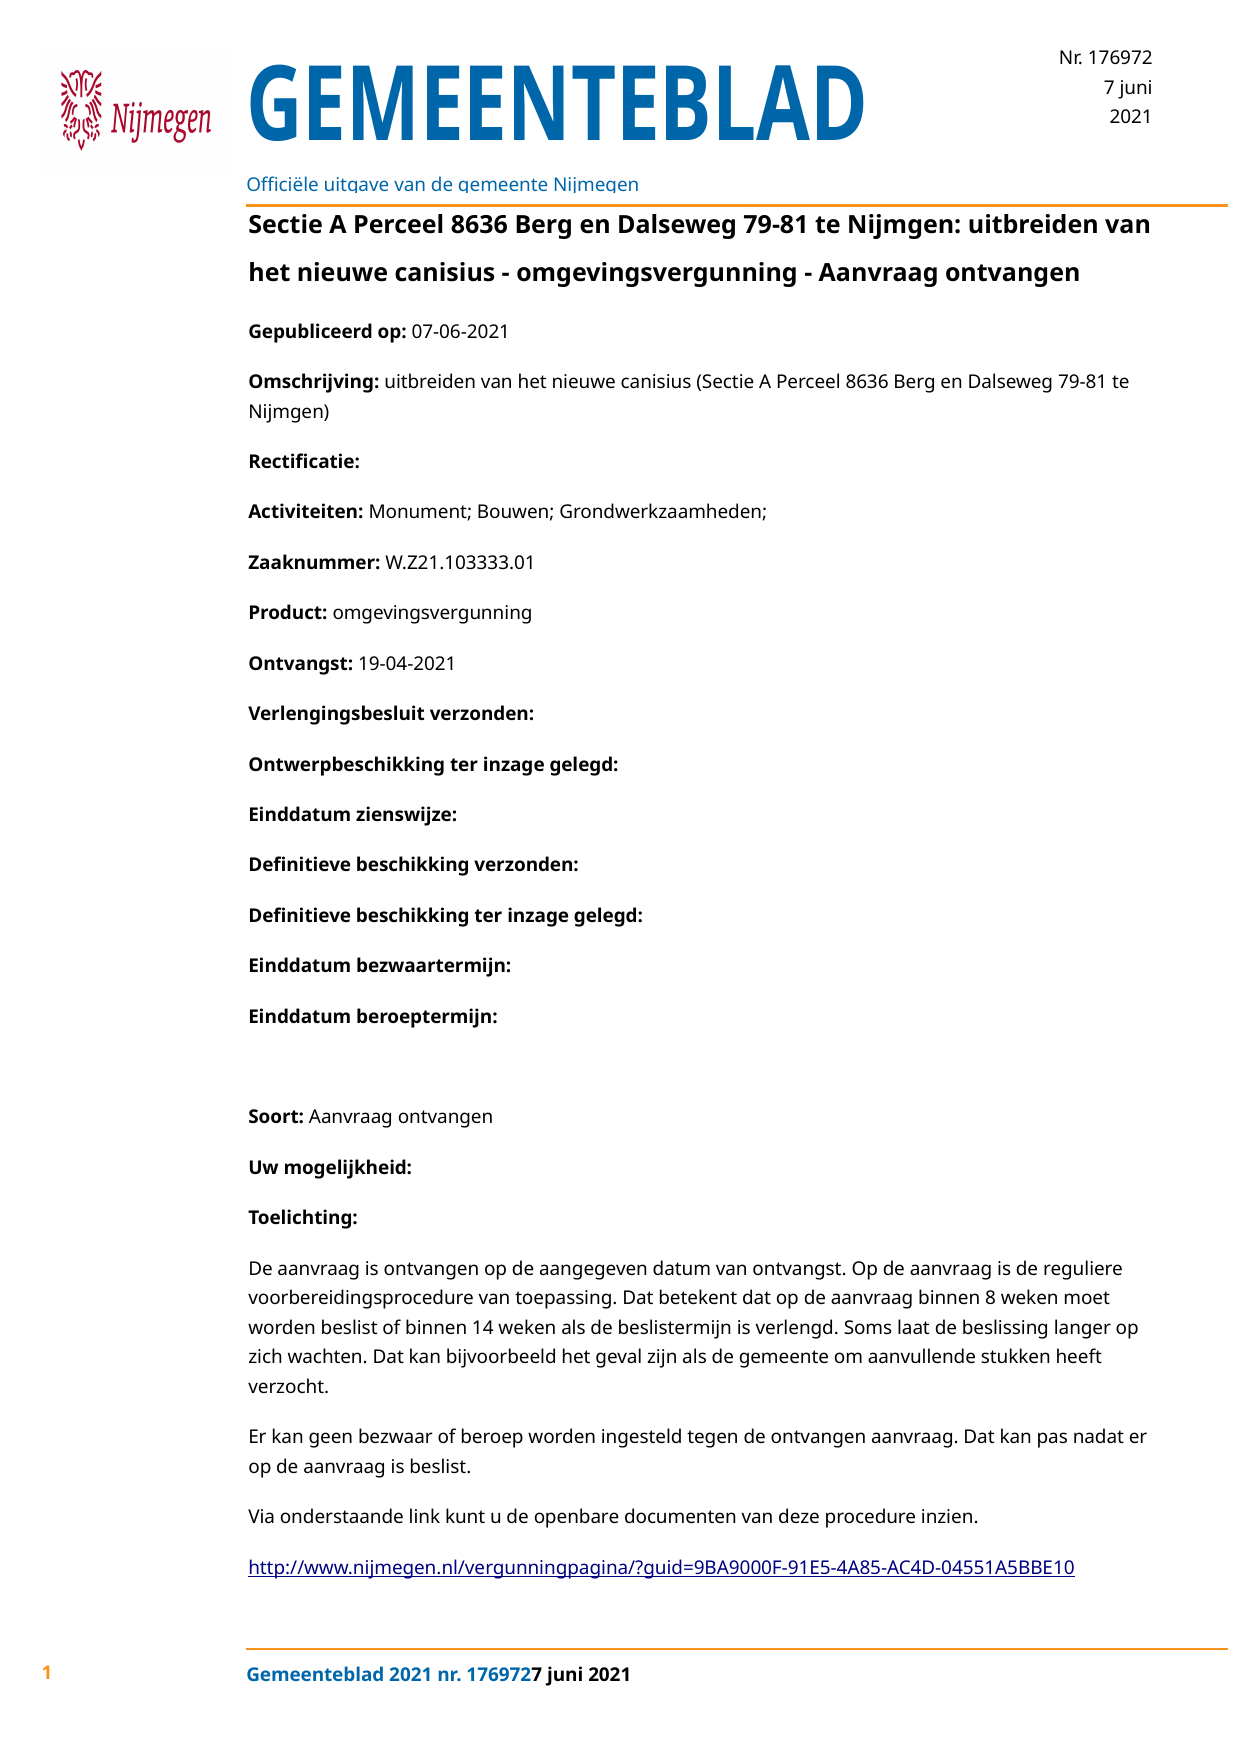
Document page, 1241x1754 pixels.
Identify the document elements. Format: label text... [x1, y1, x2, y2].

picture [41, 47, 231, 172]
text Definitieve beschikking ter inzage gelegd: [248, 902, 1152, 928]
text Einddatum zienswijze: [248, 801, 1152, 827]
text Sectie A Perceel 8636 Berg en Dalseweg 79-81 te Nijmgen: uitbreiden van het nieuwe canisius - omgevingsvergunning - Aanvraag ontvangen [248, 207, 1152, 288]
text Uw mogelijkheid: [248, 1154, 1152, 1180]
text Ontvangst: 19-04-2021 [248, 650, 1152, 676]
text Er kan geen bezwaar of beroep worden ingesteld tegen de ontvangen aanvraag. Dat kan pas nadat er op de aanvraag is beslist. [248, 1424, 1152, 1479]
text Einddatum bezwaartermijn: [248, 952, 1152, 978]
text Toelichting: [248, 1204, 1152, 1230]
text Gepubliceerd op: 07-06-2021 [248, 318, 1152, 344]
text Via onderstaande link kunt u de openbare documenten van deze procedure inzien. [248, 1504, 1152, 1529]
text De aanvraag is ontvangen op de aangegeven datum van ontvangst. Op de aanvraag is de reguliere voorbereidingsprocedure van toepassing. Dat betekent dat op de aanvraag binnen 8 weken moet worden beslist of binnen 14 weken als de beslistermijn is verlengd. Soms laat de beslissing langer op zich wachten. Dat kan bijvoorbeeld het geval zijn als de gemeente om aanvullende stukken heeft verzocht. [248, 1255, 1152, 1399]
text Verlengingsbesluit verzonden: [248, 700, 1152, 726]
text Einddatum beroeptermijn: [248, 1003, 1152, 1029]
text Rectificatie: [248, 448, 1152, 474]
text Product: omgevingsvergunning [248, 599, 1152, 625]
text Activiteiten: Monument; Bouwen; Grondwerkzaamheden; [248, 499, 1152, 524]
text Soort: Aanvraag ontvangen [248, 1104, 1152, 1129]
text Zaaknummer: W.Z21.103333.01 [248, 549, 1152, 575]
text Ontwerpbeschikking ter inzage gelegd: [248, 751, 1152, 777]
text Definitieve beschikking verzonden: [248, 852, 1152, 877]
text http://www.nijmegen.nl/vergunningpagina/?guid=9BA9000F-91E5-4A85-AC4D-04551A5BBE10 [248, 1554, 1152, 1580]
text Omschrijving: uitbreiden van het nieuwe canisius (Sectie A Perceel 8636 Berg en Dalseweg 79-81 te Nijmgen) [248, 368, 1152, 424]
